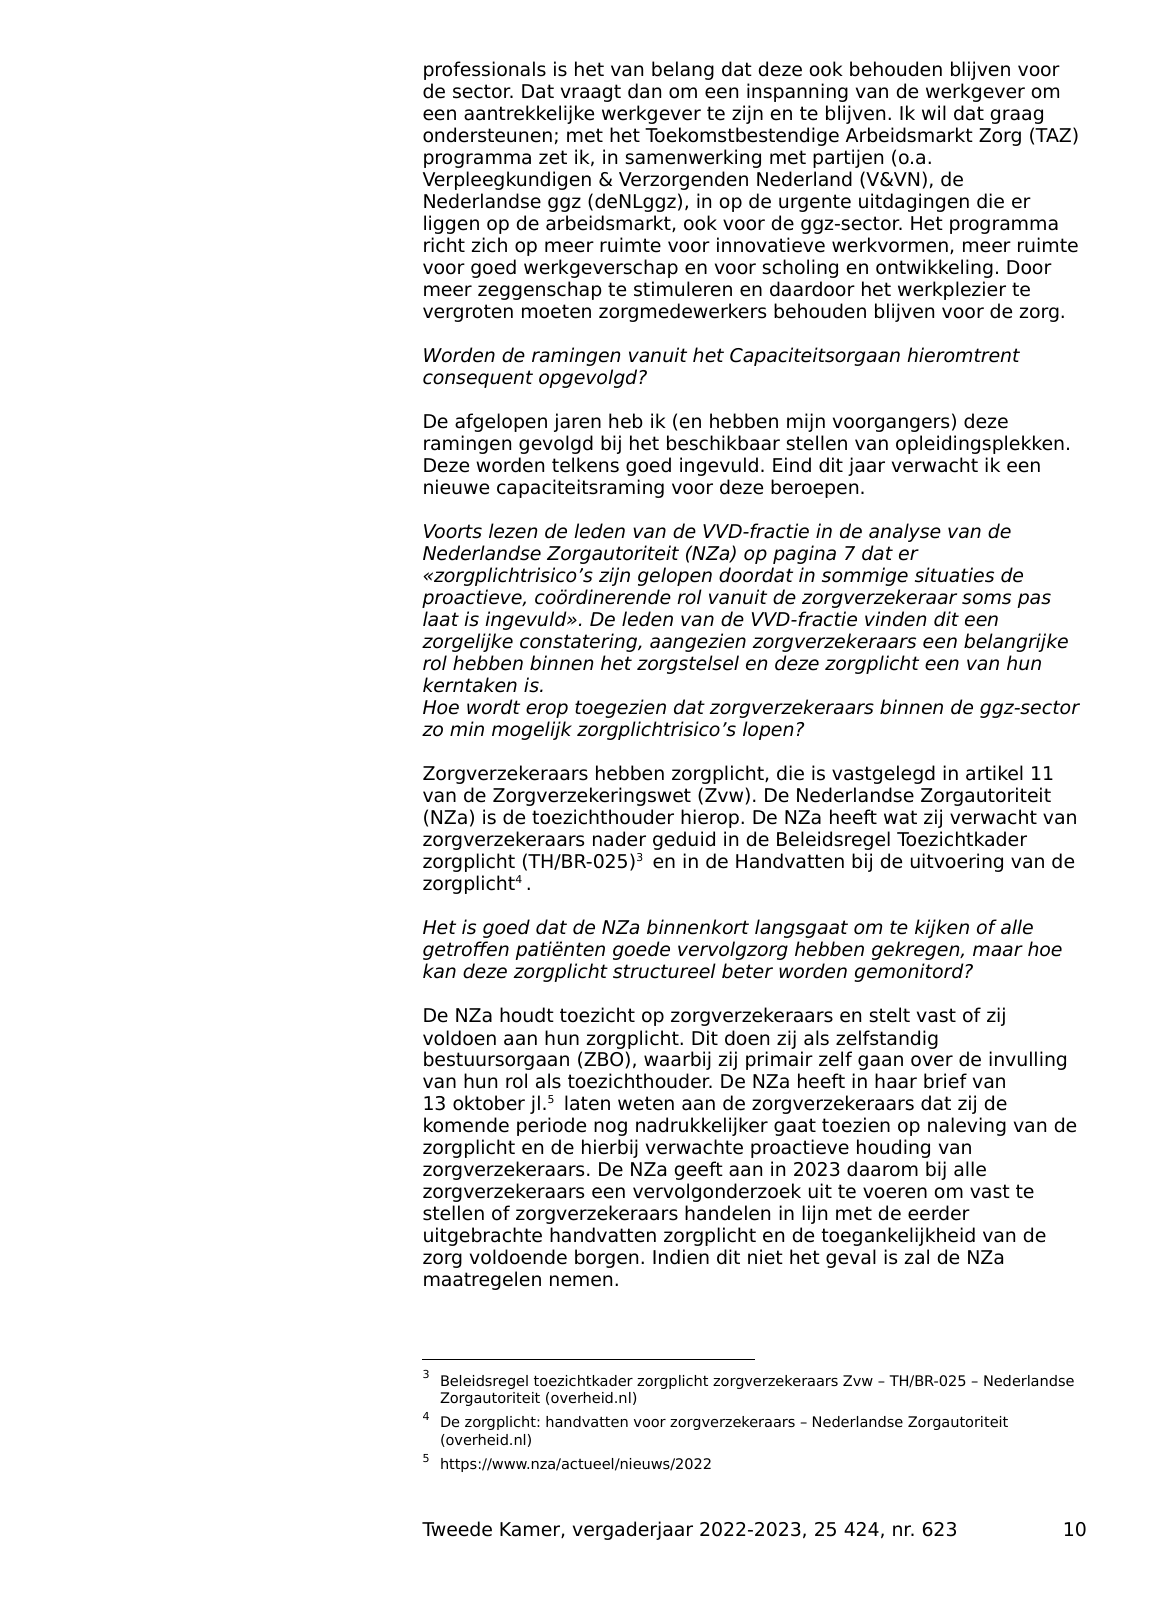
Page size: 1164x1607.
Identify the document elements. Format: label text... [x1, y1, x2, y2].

text De afgelopen jaren heb ik (en hebben mijn voorgangers) deze ramingen gevolgd bij het beschikbaar stellen van opleidingsplekken. Deze worden telkens goed ingevuld. Eind dit jaar verwacht ik een nieuwe capaciteitsraming voor deze beroepen. [422, 411, 1087, 499]
text Worden de ramingen vanuit het Capaciteitsorgaan hieromtrent consequent opgevolgd? [422, 345, 1087, 389]
text De NZa houdt toezicht op zorgverzekeraars en stelt vast of zij voldoen aan hun zorgplicht. Dit doen zij als zelfstandig bestuursorgaan (ZBO), waarbij zij primair zelf gaan over de invulling van hun rol als toezichthouder. De NZa heeft in haar brief van 13 oktober jl. laten weten aan de zorgverzekeraars dat zij de komende periode nog nadrukkelijker gaat toezien op naleving van de zorgplicht en de hierbij verwachte proactieve houding van zorgverzekeraars. De NZa geeft aan in 2023 daarom bij alle zorgverzekeraars een vervolgonderzoek uit te voeren om vast te stellen of zorgverzekeraars handelen in lijn met de eerder uitgebrachte handvatten zorgplicht en de toegankelijkheid van de zorg voldoende borgen. Indien dit niet het geval is zal de NZa maatregelen nemen. [422, 1005, 1087, 1291]
text https://www.nza/actueel/nieuws/2022 [422, 1452, 1087, 1474]
text Beleidsregel toezichtkader zorgplicht zorgverzekeraars Zvw – TH/BR-025 – Nederlandse Zorgautoriteit (overheid.nl) [422, 1368, 1087, 1407]
text De zorgplicht: handvatten voor zorgverzekeraars – Nederlandse Zorgautoriteit (overheid.nl) [422, 1410, 1087, 1449]
text Voorts lezen de leden van de VVD-fractie in de analyse van de Nederlandse Zorgautoriteit (NZa) op pagina 7 dat er «zorgplichtrisico’s zijn gelopen doordat in sommige situaties de proactieve, coördinerende rol vanuit de zorgverzekeraar soms pas laat is ingevuld». De leden van de VVD-fractie vinden dit een zorgelijke constatering, aangezien zorgverzekeraars een belangrijke rol hebben binnen het zorgstelsel en deze zorgplicht een van hun kerntaken is. [422, 521, 1087, 697]
text Het is goed dat de NZa binnenkort langsgaat om te kijken of alle getroffen patiënten goede vervolgzorg hebben gekregen, maar hoe kan deze zorgplicht structureel beter worden gemonitord? [422, 917, 1087, 983]
text professionals is het van belang dat deze ook behouden blijven voor de sector. Dat vraagt dan om een inspanning van de werkgever om een aantrekkelijke werkgever te zijn en te blijven. Ik wil dat graag ondersteunen; met het Toekomstbestendige Arbeidsmarkt Zorg (TAZ) programma zet ik, in samenwerking met partijen (o.a. Verpleegkundigen & Verzorgenden Nederland (V&VN), de Nederlandse ggz (deNLggz), in op de urgente uitdagingen die er liggen op de arbeidsmarkt, ook voor de ggz-sector. Het programma richt zich op meer ruimte voor innovatieve werkvormen, meer ruimte voor goed werkgeverschap en voor scholing en ontwikkeling. Door meer zeggenschap te stimuleren en daardoor het werkplezier te vergroten moeten zorgmedewerkers behouden blijven voor de zorg. [422, 59, 1087, 323]
text Hoe wordt erop toegezien dat zorgverzekeraars binnen de ggz-sector zo min mogelijk zorgplichtrisico’s lopen? [422, 697, 1087, 741]
text Zorgverzekeraars hebben zorgplicht, die is vastgelegd in artikel 11 van de Zorgverzekeringswet (Zvw). De Nederlandse Zorgautoriteit (NZa) is de toezichthouder hierop. De NZa heeft wat zij verwacht van zorgverzekeraars nader geduid in de Beleidsregel Toezichtkader zorgplicht (TH/BR-025) en in de Handvatten bij de uitvoering van de zorgplicht. [422, 763, 1087, 895]
